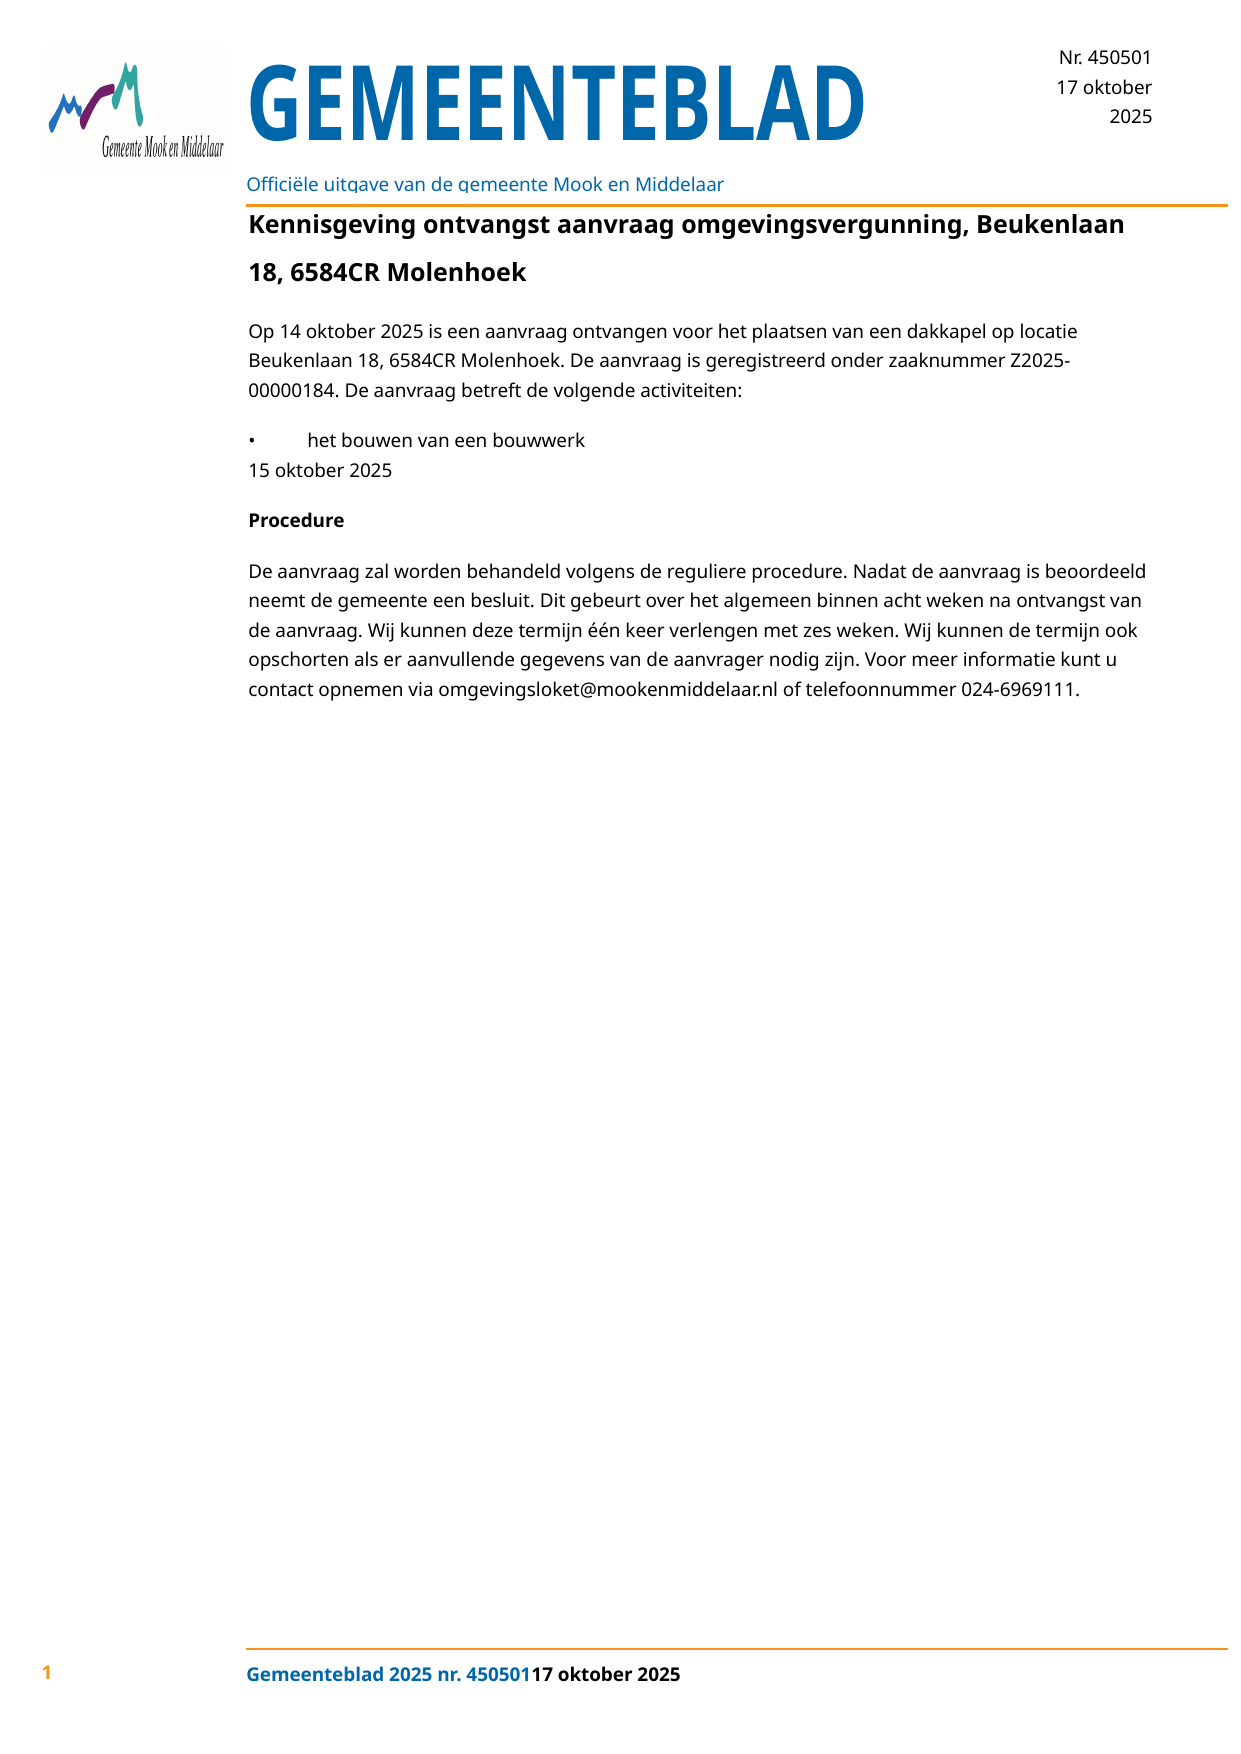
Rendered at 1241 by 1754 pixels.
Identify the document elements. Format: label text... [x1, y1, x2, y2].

text 15 oktober 2025 [248, 457, 1152, 483]
text Kennisgeving ontvangst aanvraag omgevingsvergunning, Beukenlaan 18, 6584CR Molenhoek [248, 207, 1152, 288]
list het bouwen van een bouwwerk [248, 427, 1152, 453]
text Op 14 oktober 2025 is een aanvraag ontvangen voor het plaatsen van een dakkapel op locatie Beukenlaan 18, 6584CR Molenhoek. De aanvraag is geregistreerd onder zaaknummer Z2025-00000184. De aanvraag betreft de volgende activiteiten: [248, 318, 1152, 403]
text Procedure [248, 507, 1152, 533]
picture [41, 47, 231, 172]
text De aanvraag zal worden behandeld volgens de reguliere procedure. Nadat de aanvraag is beoordeeld neemt de gemeente een besluit. Dit gebeurt over het algemeen binnen acht weken na ontvangst van de aanvraag. Wij kunnen deze termijn één keer verlengen met zes weken. Wij kunnen de termijn ook opschorten als er aanvullende gegevens van de aanvrager nodig zijn. Voor meer informatie kunt u contact opnemen via omgevingsloket@mookenmiddelaar.nl of telefoonnummer 024-6969111. [248, 558, 1152, 702]
